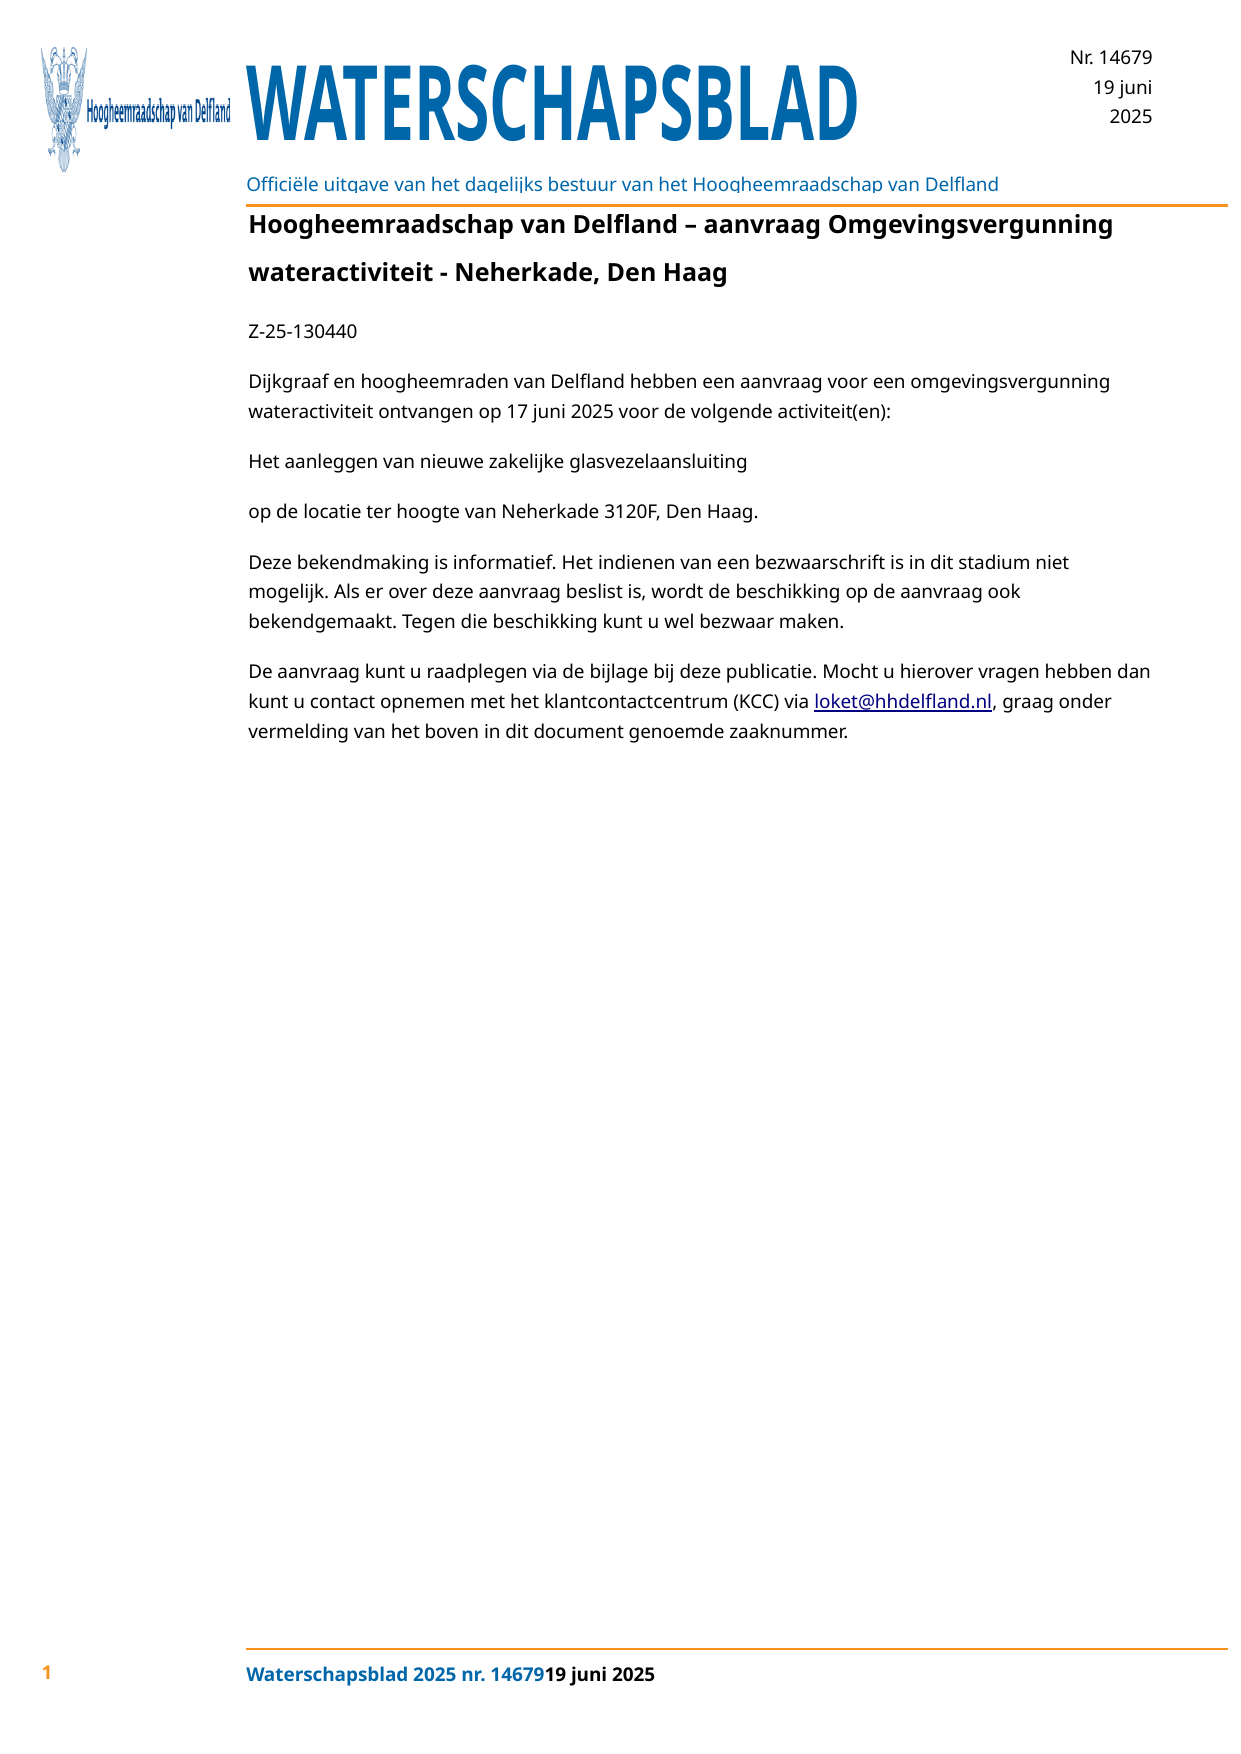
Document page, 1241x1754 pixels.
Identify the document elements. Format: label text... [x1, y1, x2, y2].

picture [41, 47, 231, 172]
text De aanvraag kunt u raadplegen via de bijlage bij deze publicatie. Mocht u hierover vragen hebben dan kunt u contact opnemen met het klantcontactcentrum (KCC) via loket@hhdelfland.nl, graag onder vermelding van het boven in dit document genoemde zaaknummer. [248, 659, 1152, 744]
text op de locatie ter hoogte van Neherkade 3120F, Den Haag. [248, 499, 1152, 524]
text Hoogheemraadschap van Delfland – aanvraag Omgevingsvergunning wateractiviteit - Neherkade, Den Haag [248, 207, 1152, 288]
text Deze bekendmaking is informatief. Het indienen van een bezwaarschrift is in dit stadium niet mogelijk. Als er over deze aanvraag beslist is, wordt de beschikking op de aanvraag ook bekendgemaakt. Tegen die beschikking kunt u wel bezwaar maken. [248, 549, 1152, 634]
text Dijkgraaf en hoogheemraden van Delfland hebben een aanvraag voor een omgevingsvergunning wateractiviteit ontvangen op 17 juni 2025 voor de volgende activiteit(en): [248, 368, 1152, 424]
text Het aanleggen van nieuwe zakelijke glasvezelaansluiting [248, 448, 1152, 474]
text Z-25-130440 [248, 318, 1152, 344]
